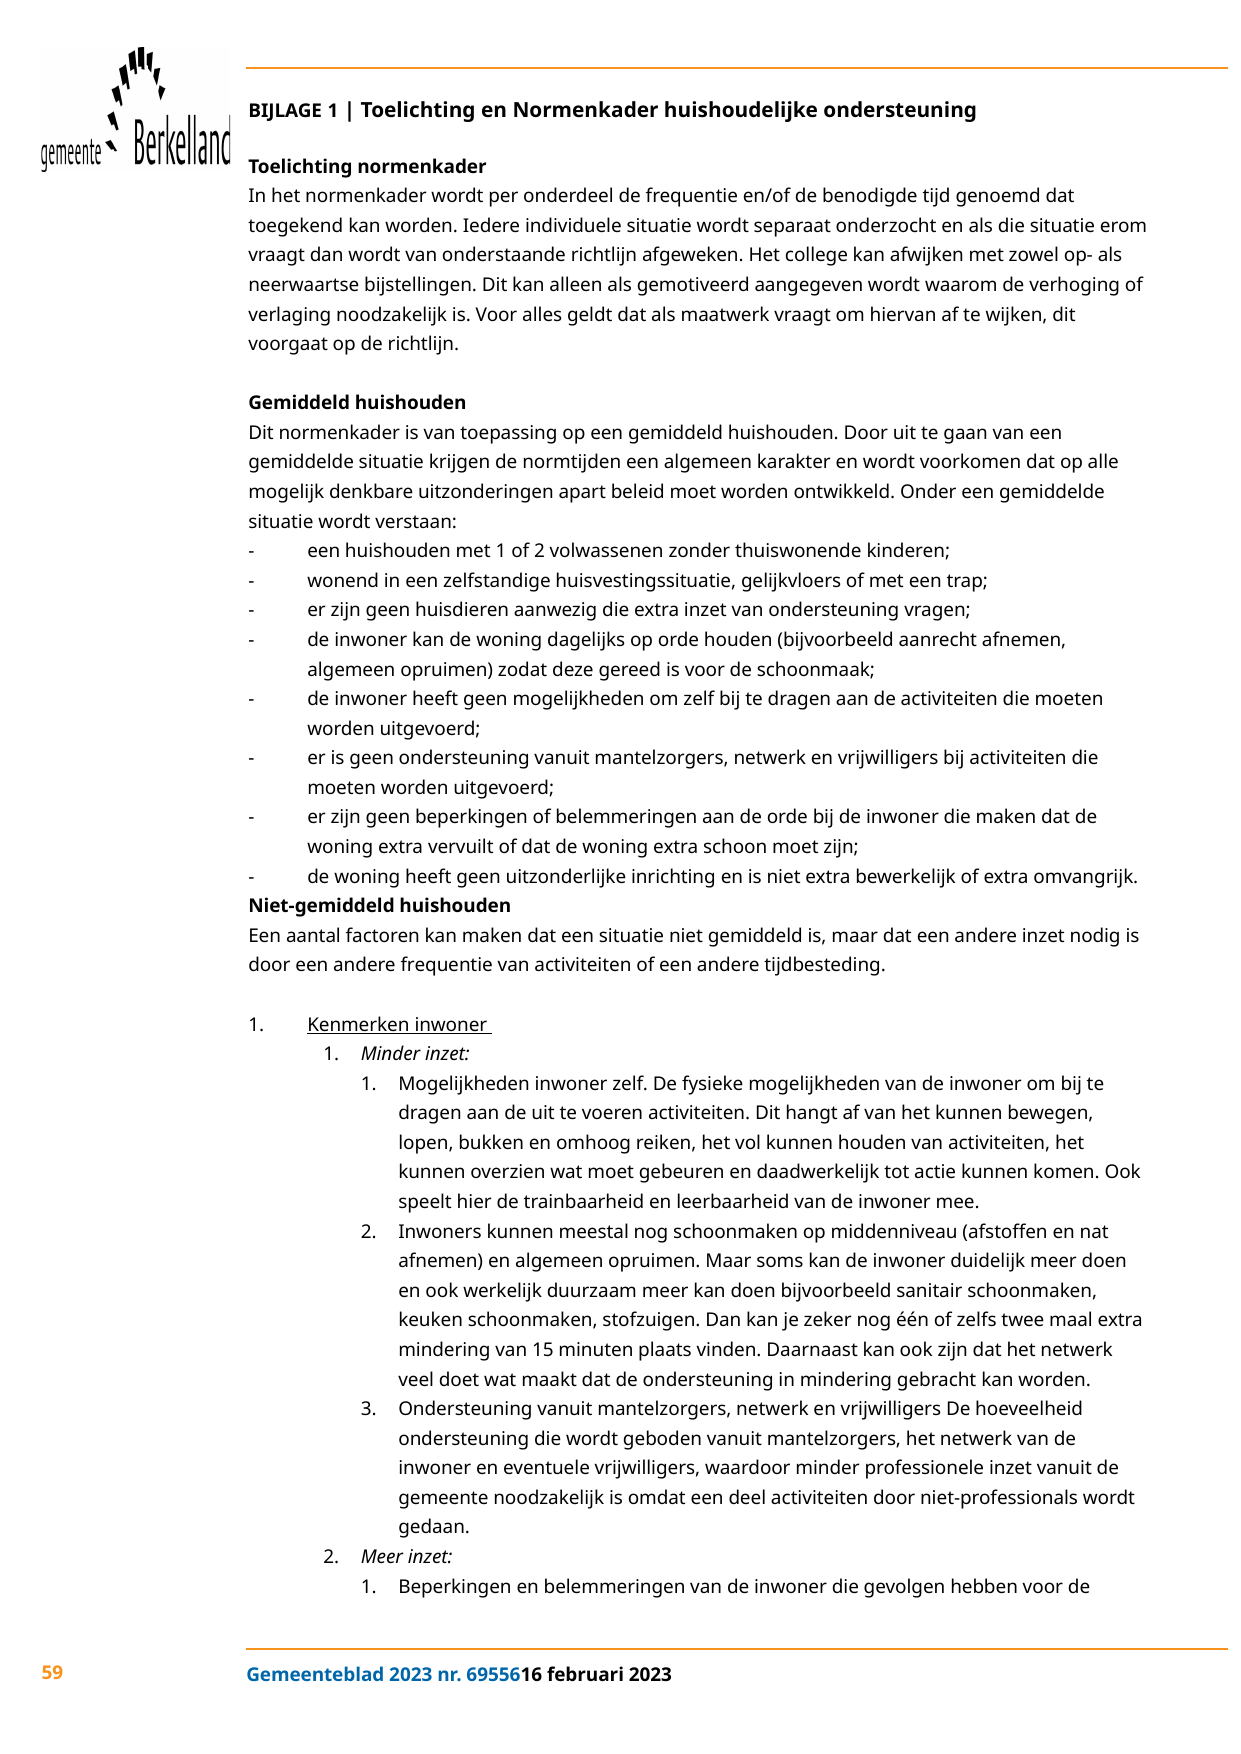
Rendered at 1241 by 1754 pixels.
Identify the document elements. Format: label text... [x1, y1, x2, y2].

list de inwoner heeft geen mogelijkheden om zelf bij te dragen aan de activiteiten die moeten worden uitgevoerd; [248, 685, 1152, 741]
list Meer inzet: [323, 1543, 1152, 1569]
list Kenmerken inwoner [248, 1011, 1152, 1037]
text In het normenkader wordt per onderdeel de frequentie en/of de benodigde tijd genoemd dat toegekend kan worden. Iedere individuele situatie wordt separaat onderzocht en als die situatie erom vraagt dan wordt van onderstaande richtlijn afgeweken. Het college kan afwijken met zowel op- als neerwaartse bijstellingen. Dit kan alleen als gemotiveerd aangegeven wordt waarom de verhoging of verlaging noodzakelijk is. Voor alles geldt dat als maatwerk vraagt om hiervan af te wijken, dit voorgaat op de richtlijn. [248, 182, 1152, 356]
text Toelichting normenkader [248, 153, 1152, 179]
text Een aantal factoren kan maken dat een situatie niet gemiddeld is, maar dat een andere inzet nodig is door een andere frequentie van activiteiten of een andere tijdbesteding. [248, 922, 1152, 977]
list er zijn geen huisdieren aanwezig die extra inzet van ondersteuning vragen; [248, 597, 1152, 622]
list Mogelijkheden inwoner zelf. De fysieke mogelijkheden van de inwoner om bij te dragen aan de uit te voeren activiteiten. Dit hangt af van het kunnen bewegen, lopen, bukken en omhoog reiken, het vol kunnen houden van activiteiten, het kunnen overzien wat moet gebeuren en daadwerkelijk tot actie kunnen komen. Ook speelt hier de trainbaarheid en leerbaarheid van de inwoner mee. [361, 1070, 1152, 1214]
text Niet-gemiddeld huishouden [248, 892, 1152, 918]
list Ondersteuning vanuit mantelzorgers, netwerk en vrijwilligers De hoeveelheid ondersteuning die wordt geboden vanuit mantelzorgers, het netwerk van de inwoner en eventuele vrijwilligers, waardoor minder professionele inzet vanuit de gemeente noodzakelijk is omdat een deel activiteiten door niet-professionals wordt gedaan. [361, 1395, 1152, 1539]
list een huishouden met 1 of 2 volwassenen zonder thuiswonende kinderen; [248, 537, 1152, 563]
text Dit normenkader is van toepassing op een gemiddeld huishouden. Door uit te gaan van een gemiddelde situatie krijgen de normtijden een algemeen karakter en wordt voorkomen dat op alle mogelijk denkbare uitzonderingen apart beleid moet worden ontwikkeld. Onder een gemiddelde situatie wordt verstaan: [248, 419, 1152, 534]
list er is geen ondersteuning vanuit mantelzorgers, netwerk en vrijwilligers bij activiteiten die moeten worden uitgevoerd; [248, 744, 1152, 800]
list de woning heeft geen uitzonderlijke inrichting en is niet extra bewerkelijk of extra omvangrijk. [248, 863, 1152, 889]
list Beperkingen en belemmeringen van de inwoner die gevolgen hebben voor de [361, 1573, 1152, 1599]
list Minder inzet: [323, 1040, 1152, 1066]
picture [41, 47, 231, 172]
text BIJLAGE 1 | Toelichting en Normenkader huishoudelijke ondersteuning [248, 95, 1152, 123]
text Gemiddeld huishouden [248, 389, 1152, 415]
list er zijn geen beperkingen of belemmeringen aan de orde bij de inwoner die maken dat de woning extra vervuilt of dat de woning extra schoon moet zijn; [248, 804, 1152, 859]
list Inwoners kunnen meestal nog schoonmaken op middenniveau (afstoffen en nat afnemen) en algemeen opruimen. Maar soms kan de inwoner duidelijk meer doen en ook werkelijk duurzaam meer kan doen bijvoorbeeld sanitair schoonmaken, keuken schoonmaken, stofzuigen. Dan kan je zeker nog één of zelfs twee maal extra mindering van 15 minuten plaats vinden. Daarnaast kan ook zijn dat het netwerk veel doet wat maakt dat de ondersteuning in mindering gebracht kan worden. [361, 1218, 1152, 1392]
list de inwoner kan de woning dagelijks op orde houden (bijvoorbeeld aanrecht afnemen, algemeen opruimen) zodat deze gereed is voor de schoonmaak; [248, 626, 1152, 682]
list wonend in een zelfstandige huisvestingssituatie, gelijkvloers of met een trap; [248, 567, 1152, 593]
